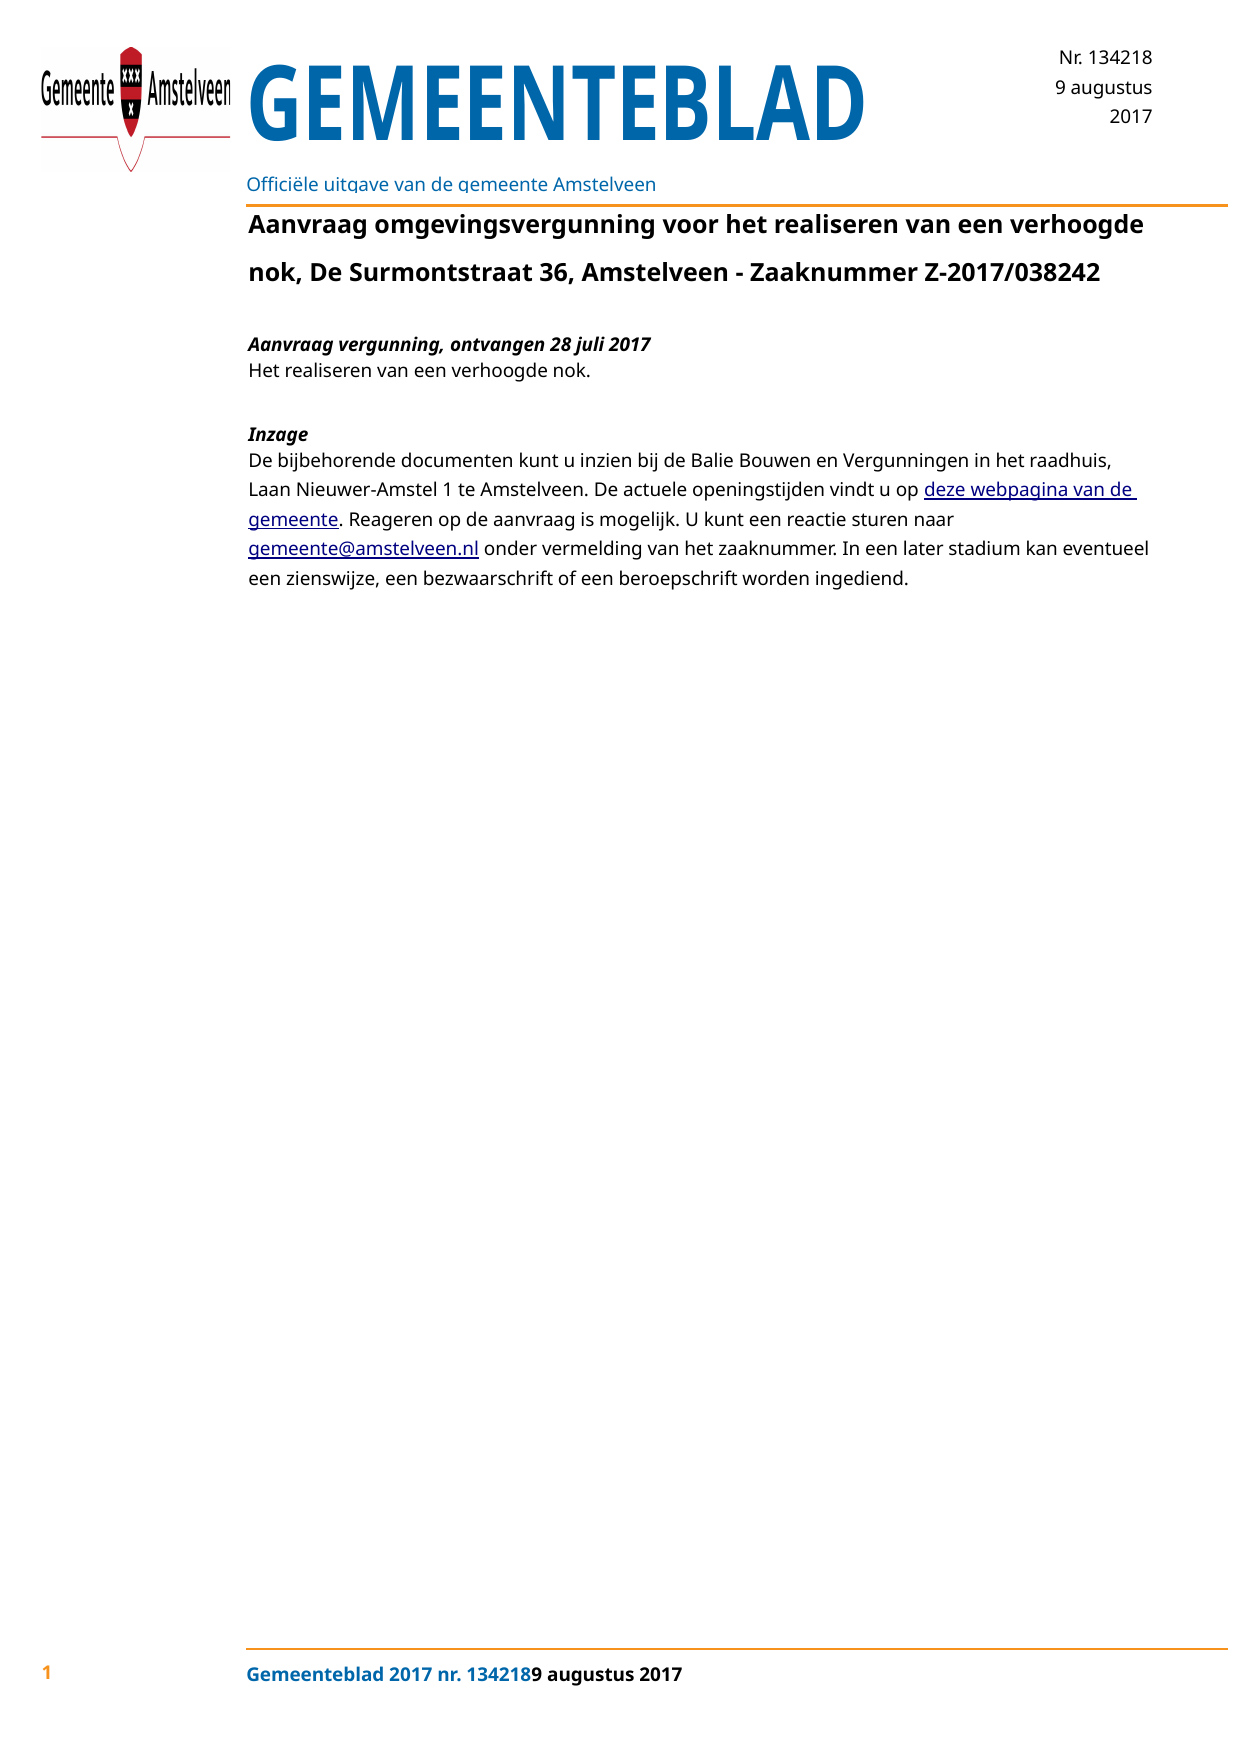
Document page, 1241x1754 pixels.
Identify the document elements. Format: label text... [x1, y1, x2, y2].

text Inzage [248, 421, 1152, 447]
text Het realiseren van een verhoogde nok. [248, 357, 1152, 383]
text Aanvraag vergunning, ontvangen 28 juli 2017 [248, 331, 1152, 357]
picture [41, 47, 231, 172]
text De bijbehorende documenten kunt u inzien bij de Balie Bouwen en Vergunningen in het raadhuis, Laan Nieuwer-Amstel 1 te Amstelveen. De actuele openingstijden vindt u op deze webpagina van de gemeente. Reageren op de aanvraag is mogelijk. U kunt een reactie sturen naar gemeente@amstelveen.nl onder vermelding van het zaaknummer. In een later stadium kan eventueel een zienswijze, een bezwaarschrift of een beroepschrift worden ingediend. [248, 447, 1152, 591]
text Aanvraag omgevingsvergunning voor het realiseren van een verhoogde nok, De Surmontstraat 36, Amstelveen - Zaaknummer Z-2017/038242 [248, 207, 1152, 288]
